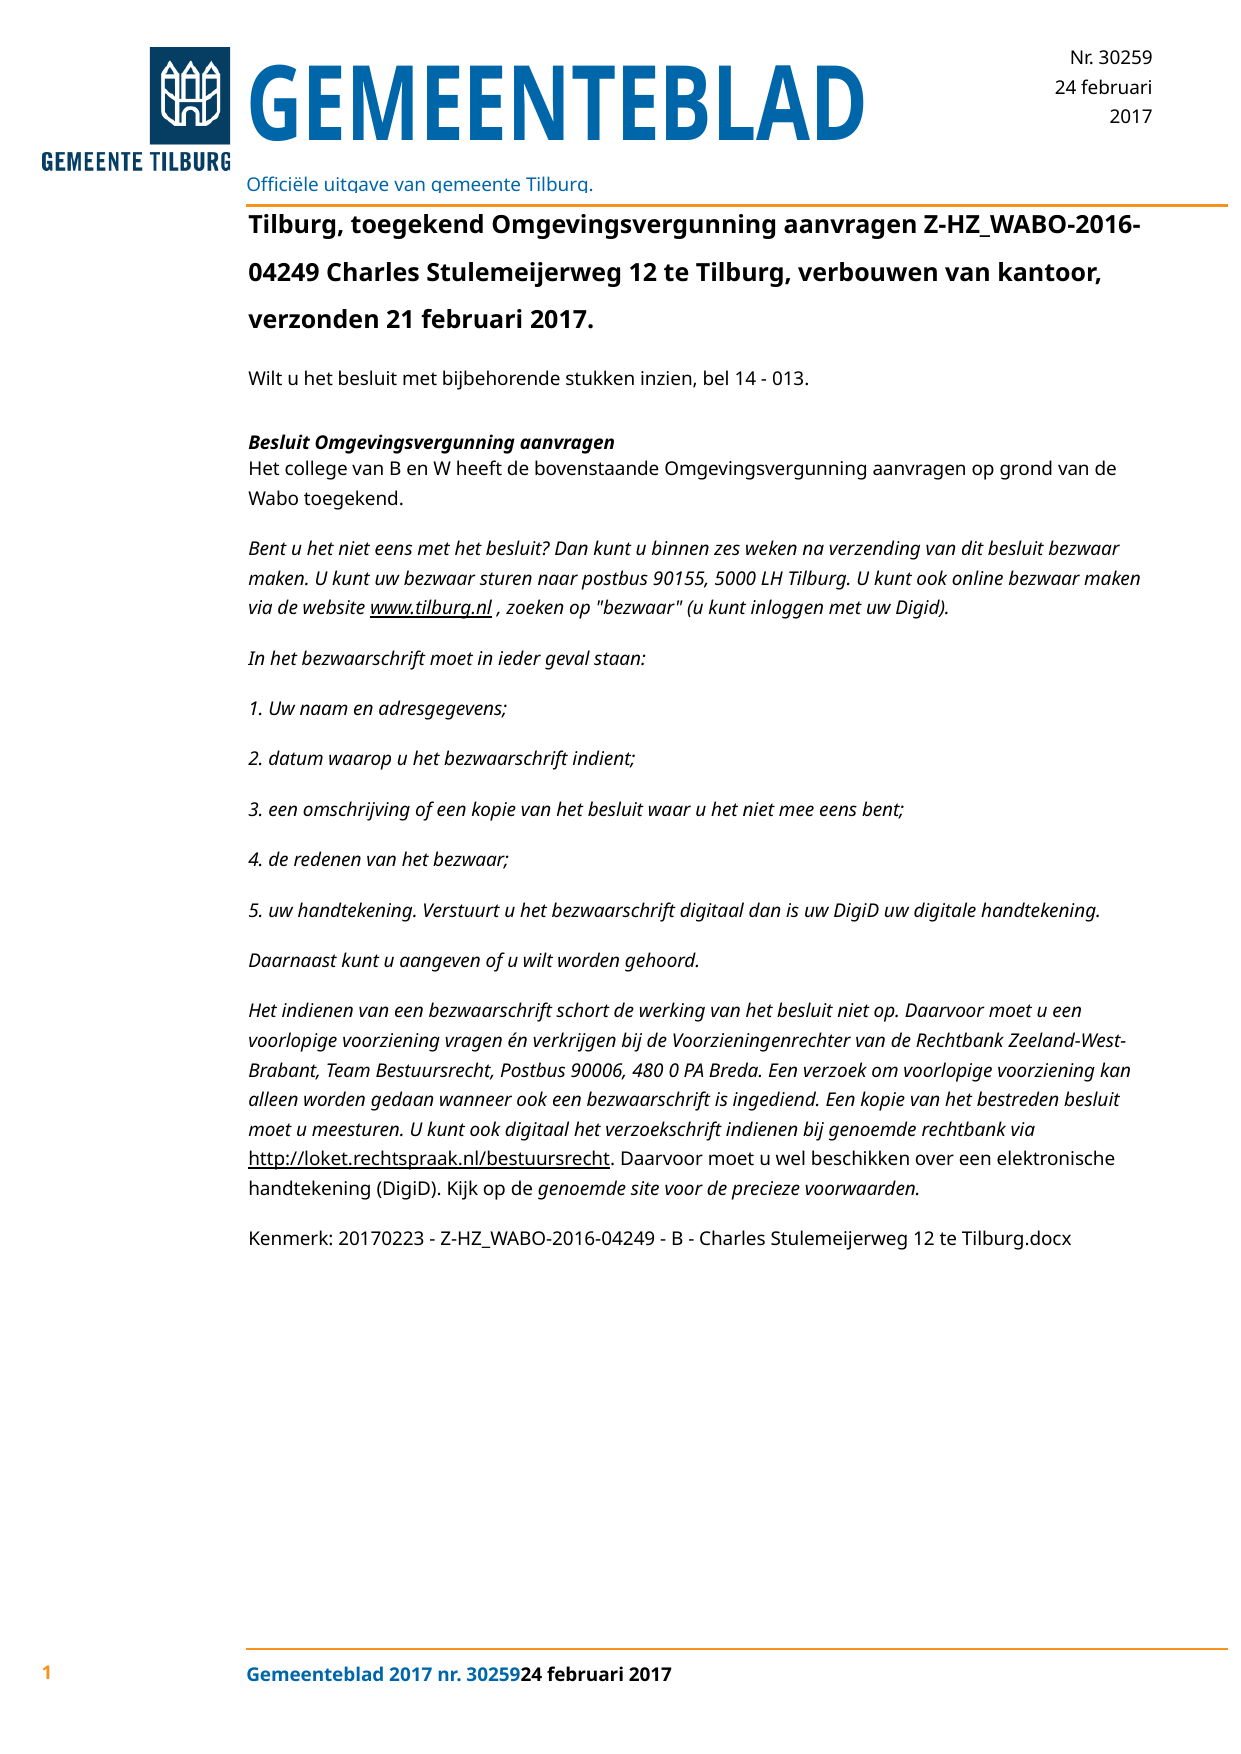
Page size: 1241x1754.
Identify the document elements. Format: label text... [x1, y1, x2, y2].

text 4. de redenen van het bezwaar; [248, 846, 1152, 872]
text Kenmerk: 20170223 - Z-HZ_WABO-2016-04249 - B - Charles Stulemeijerweg 12 te Tilburg.docx [248, 1226, 1152, 1251]
text 2. datum waarop u het bezwaarschrift indient; [248, 746, 1152, 771]
text Het college van B en W heeft de bovenstaande Omgevingsvergunning aanvragen op grond van de Wabo toegekend. [248, 455, 1152, 511]
text Het indienen van een bezwaarschrift schort de werking van het besluit niet op. Daarvoor moet u een voorlopige voorziening vragen én verkrijgen bij de Voorzieningenrechter van de Rechtbank Zeeland-West-Brabant, Team Bestuursrecht, Postbus 90006, 480 0 PA Breda. Een verzoek om voorlopige voorziening kan alleen worden gedaan wanneer ook een bezwaarschrift is ingediend. Een kopie van het bestreden besluit moet u meesturen. U kunt ook digitaal het verzoekschrift indienen bij genoemde rechtbank via http://loket.rechtspraak.nl/bestuursrecht. Daarvoor moet u wel beschikken over een elektronische handtekening (DigiD). Kijk op de genoemde site voor de precieze voorwaarden. [248, 998, 1152, 1201]
text Besluit Omgevingsvergunning aanvragen [248, 429, 1152, 455]
text Bent u het niet eens met het besluit? Dan kunt u binnen zes weken na verzending van dit besluit bezwaar maken. U kunt uw bezwaar sturen naar postbus 90155, 5000 LH Tilburg. U kunt ook online bezwaar maken via de website www.tilburg.nl , zoeken op "bezwaar" (u kunt inloggen met uw Digid). [248, 535, 1152, 620]
text 5. uw handtekening. Verstuurt u het bezwaarschrift digitaal dan is uw DigiD uw digitale handtekening. [248, 897, 1152, 923]
text 3. een omschrijving of een kopie van het besluit waar u het niet mee eens bent; [248, 796, 1152, 822]
text 1. Uw naam en adresgegevens; [248, 695, 1152, 721]
text Daarnaast kunt u aangeven of u wilt worden gehoord. [248, 947, 1152, 973]
text In het bezwaarschrift moet in ieder geval staan: [248, 645, 1152, 671]
picture [41, 47, 231, 172]
text Wilt u het besluit met bijbehorende stukken inzien, bel 14 - 013. [248, 366, 1152, 391]
text Tilburg, toegekend Omgevingsvergunning aanvragen Z-HZ_WABO-2016-04249 Charles Stulemeijerweg 12 te Tilburg, verbouwen van kantoor, verzonden 21 februari 2017. [248, 207, 1152, 336]
